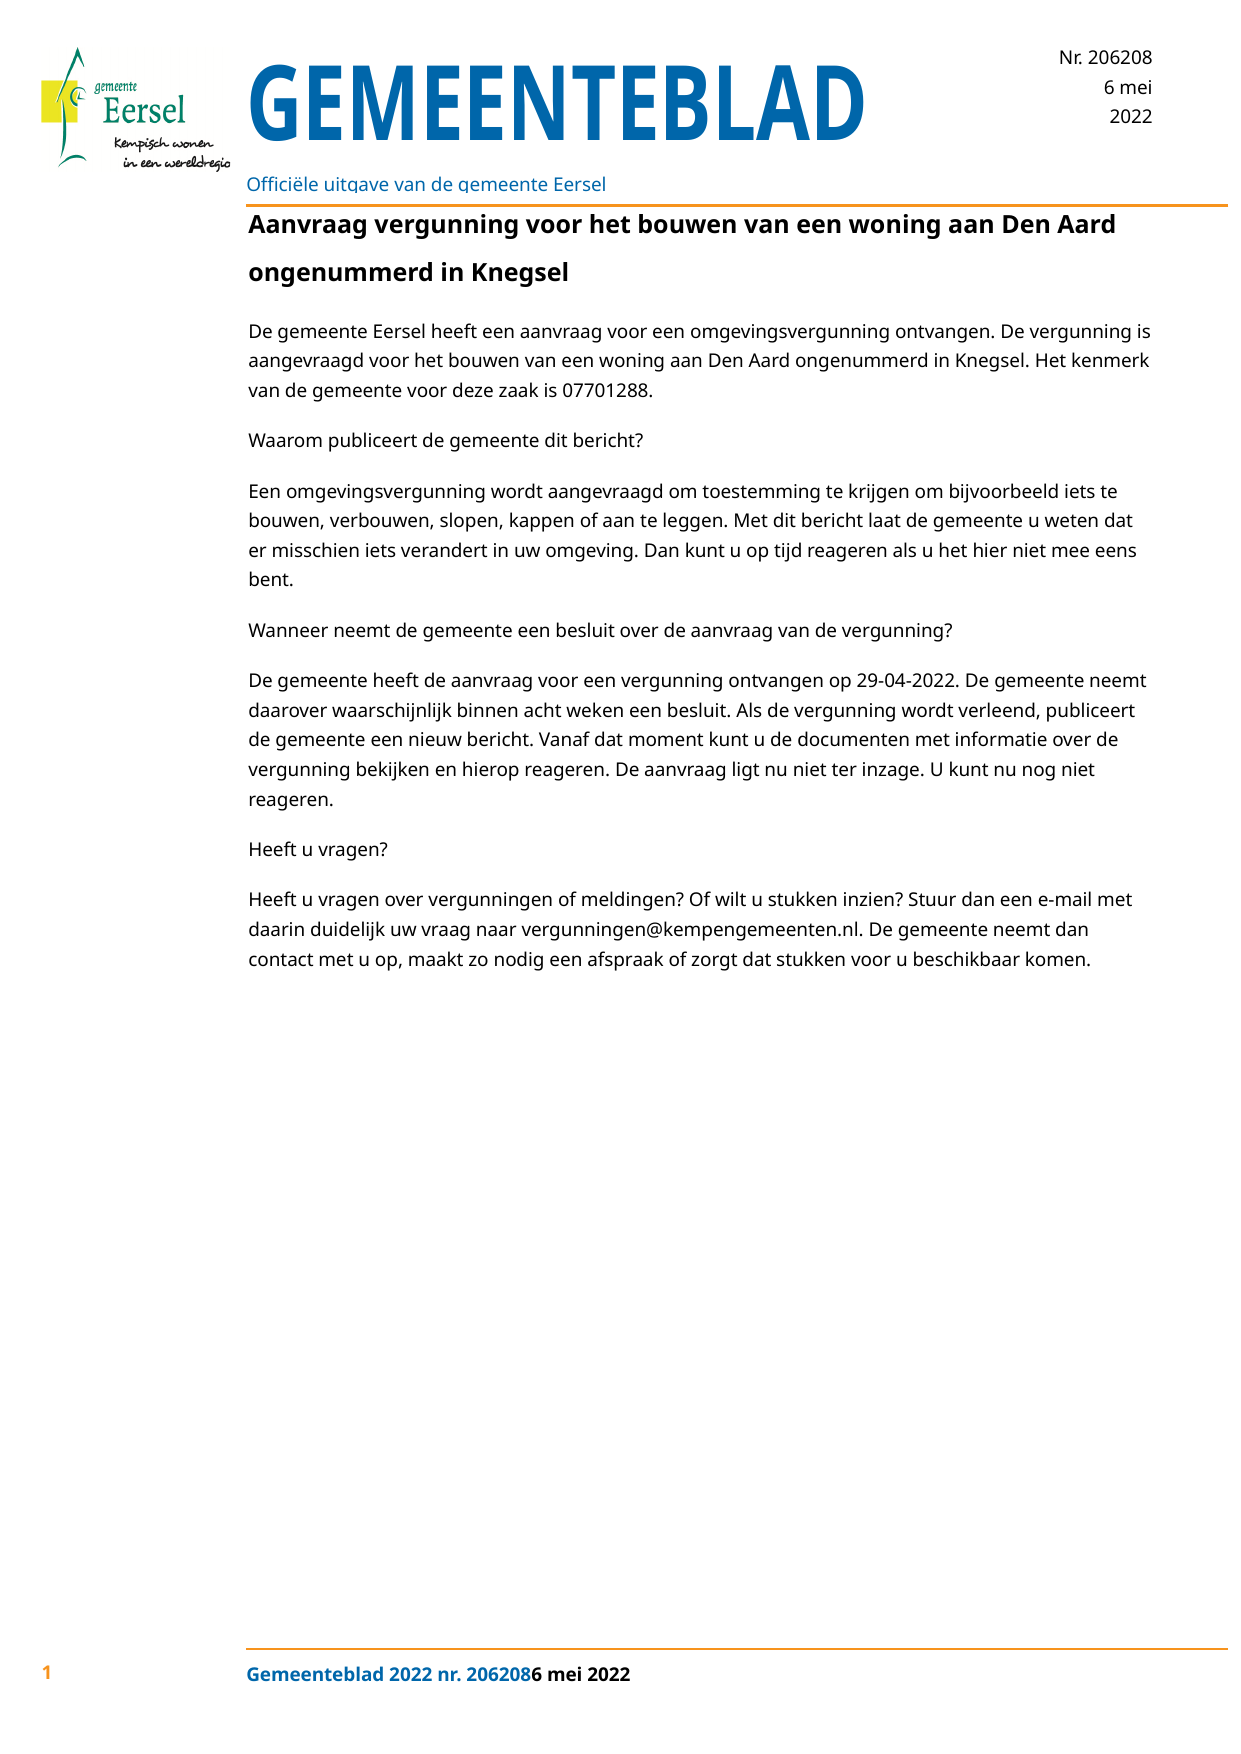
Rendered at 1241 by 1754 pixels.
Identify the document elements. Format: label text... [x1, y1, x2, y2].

text Waarom publiceert de gemeente dit bericht? [248, 427, 1152, 453]
text Een omgevingsvergunning wordt aangevraagd om toestemming te krijgen om bijvoorbeeld iets te bouwen, verbouwen, slopen, kappen of aan te leggen. Met dit bericht laat de gemeente u weten dat er misschien iets verandert in uw omgeving. Dan kunt u op tijd reageren als u het hier niet mee eens bent. [248, 478, 1152, 592]
picture [41, 47, 231, 172]
text Heeft u vragen? [248, 836, 1152, 862]
text Aanvraag vergunning voor het bouwen van een woning aan Den Aard ongenummerd in Knegsel [248, 207, 1152, 288]
text De gemeente heeft de aanvraag voor een vergunning ontvangen op 29-04-2022. De gemeente neemt daarover waarschijnlijk binnen acht weken een besluit. Als de vergunning wordt verleend, publiceert de gemeente een nieuw bericht. Vanaf dat moment kunt u de documenten met informatie over de vergunning bekijken en hierop reageren. De aanvraag ligt nu niet ter inzage. U kunt nu nog niet reageren. [248, 667, 1152, 812]
text Wanneer neemt de gemeente een besluit over de aanvraag van de vergunning? [248, 617, 1152, 643]
text Heeft u vragen over vergunningen of meldingen? Of wilt u stukken inzien? Stuur dan een e-mail met daarin duidelijk uw vraag naar vergunningen@kempengemeenten.nl. De gemeente neemt dan contact met u op, maakt zo nodig een afspraak of zorgt dat stukken voor u beschikbaar komen. [248, 887, 1152, 972]
text De gemeente Eersel heeft een aanvraag voor een omgevingsvergunning ontvangen. De vergunning is aangevraagd voor het bouwen van een woning aan Den Aard ongenummerd in Knegsel. Het kenmerk van de gemeente voor deze zaak is 07701288. [248, 318, 1152, 403]
